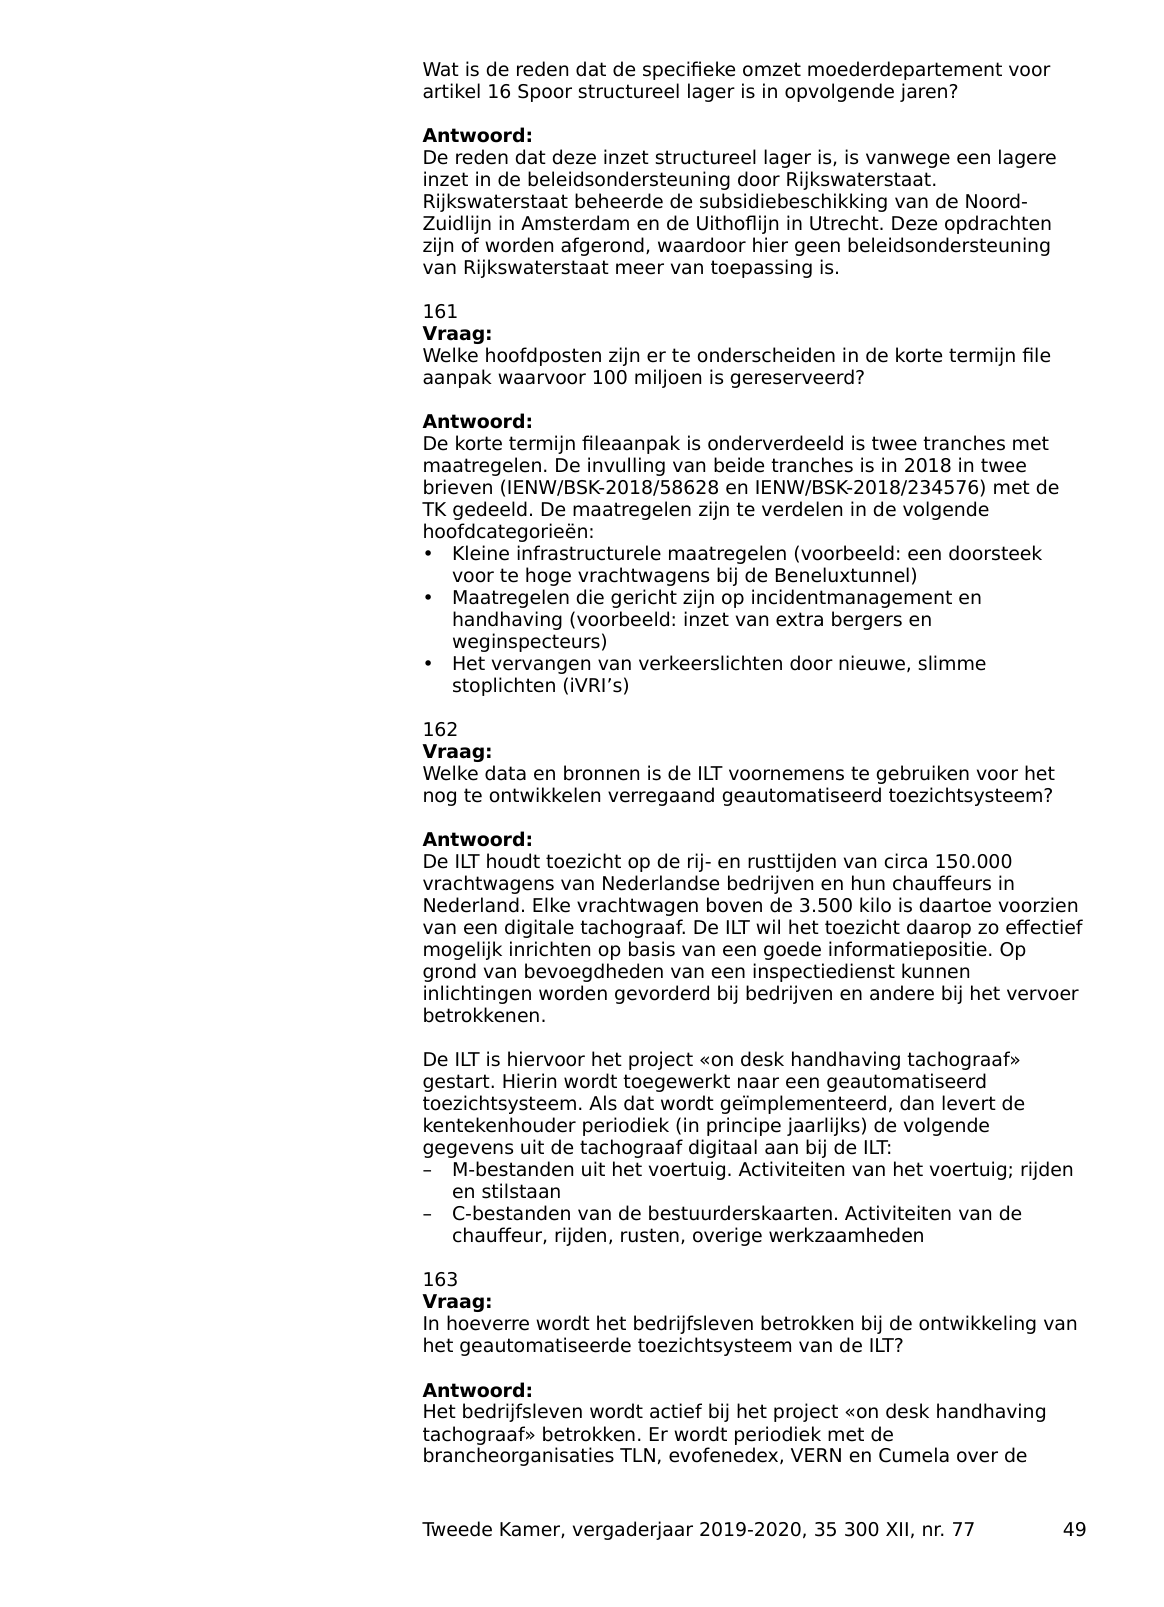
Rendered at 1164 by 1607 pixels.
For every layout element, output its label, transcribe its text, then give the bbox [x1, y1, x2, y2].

text Antwoord: [422, 829, 1087, 851]
text Wat is de reden dat de specifieke omzet moederdepartement voor artikel 16 Spoor structureel lager is in opvolgende jaren? [422, 59, 1087, 103]
text Antwoord: [422, 411, 1087, 433]
text Antwoord: [422, 1379, 1087, 1401]
text Vraag: [422, 741, 1087, 763]
text • Het vervangen van verkeerslichten door nieuwe, slimme stoplichten (iVRI’s) [422, 653, 1087, 697]
text De korte termijn fileaanpak is onderverdeeld is twee tranches met maatregelen. De invulling van beide tranches is in 2018 in twee brieven (IENW/BSK-2018/58628 en IENW/BSK-2018/234576) met de TK gedeeld. De maatregelen zijn te verdelen in de volgende hoofdcategorieën: [422, 433, 1087, 543]
text Welke hoofdposten zijn er te onderscheiden in de korte termijn file aanpak waarvoor 100 miljoen is gereserveerd? [422, 345, 1087, 389]
text 163 [422, 1269, 1087, 1291]
text • Maatregelen die gericht zijn op incidentmanagement en handhaving (voorbeeld: inzet van extra bergers en weginspecteurs) [422, 587, 1087, 653]
text – C-bestanden van de bestuurderskaarten. Activiteiten van de chauffeur, rijden, rusten, overige werkzaamheden [422, 1203, 1087, 1247]
text • Kleine infrastructurele maatregelen (voorbeeld: een doorsteek voor te hoge vrachtwagens bij de Beneluxtunnel) [422, 543, 1087, 587]
text De reden dat deze inzet structureel lager is, is vanwege een lagere inzet in de beleidsondersteuning door Rijkswaterstaat. Rijkswaterstaat beheerde de subsidiebeschikking van de Noord-Zuidlijn in Amsterdam en de Uithoflijn in Utrecht. Deze opdrachten zijn of worden afgerond, waardoor hier geen beleidsondersteuning van Rijkswaterstaat meer van toepassing is. [422, 147, 1087, 279]
text De ILT houdt toezicht op de rij- en rusttijden van circa 150.000 vrachtwagens van Nederlandse bedrijven en hun chauffeurs in Nederland. Elke vrachtwagen boven de 3.500 kilo is daartoe voorzien van een digitale tachograaf. De ILT wil het toezicht daarop zo effectief mogelijk inrichten op basis van een goede informatiepositie. Op grond van bevoegdheden van een inspectiedienst kunnen inlichtingen worden gevorderd bij bedrijven en andere bij het vervoer betrokkenen. [422, 851, 1087, 1027]
text – M-bestanden uit het voertuig. Activiteiten van het voertuig; rijden en stilstaan [422, 1159, 1087, 1203]
text Antwoord: [422, 125, 1087, 147]
text De ILT is hiervoor het project «on desk handhaving tachograaf» gestart. Hierin wordt toegewerkt naar een geautomatiseerd toezichtsysteem. Als dat wordt geïmplementeerd, dan levert de kentekenhouder periodiek (in principe jaarlijks) de volgende gegevens uit de tachograaf digitaal aan bij de ILT: [422, 1049, 1087, 1159]
text Het bedrijfsleven wordt actief bij het project «on desk handhaving tachograaf» betrokken. Er wordt periodiek met de brancheorganisaties TLN, evofenedex, VERN en Cumela over de [422, 1401, 1087, 1467]
text 161 [422, 301, 1087, 323]
text 162 [422, 719, 1087, 741]
text Welke data en bronnen is de ILT voornemens te gebruiken voor het nog te ontwikkelen verregaand geautomatiseerd toezichtsysteem? [422, 763, 1087, 807]
text Vraag: [422, 323, 1087, 345]
text Vraag: [422, 1291, 1087, 1313]
text In hoeverre wordt het bedrijfsleven betrokken bij de ontwikkeling van het geautomatiseerde toezichtsysteem van de ILT? [422, 1313, 1087, 1357]
